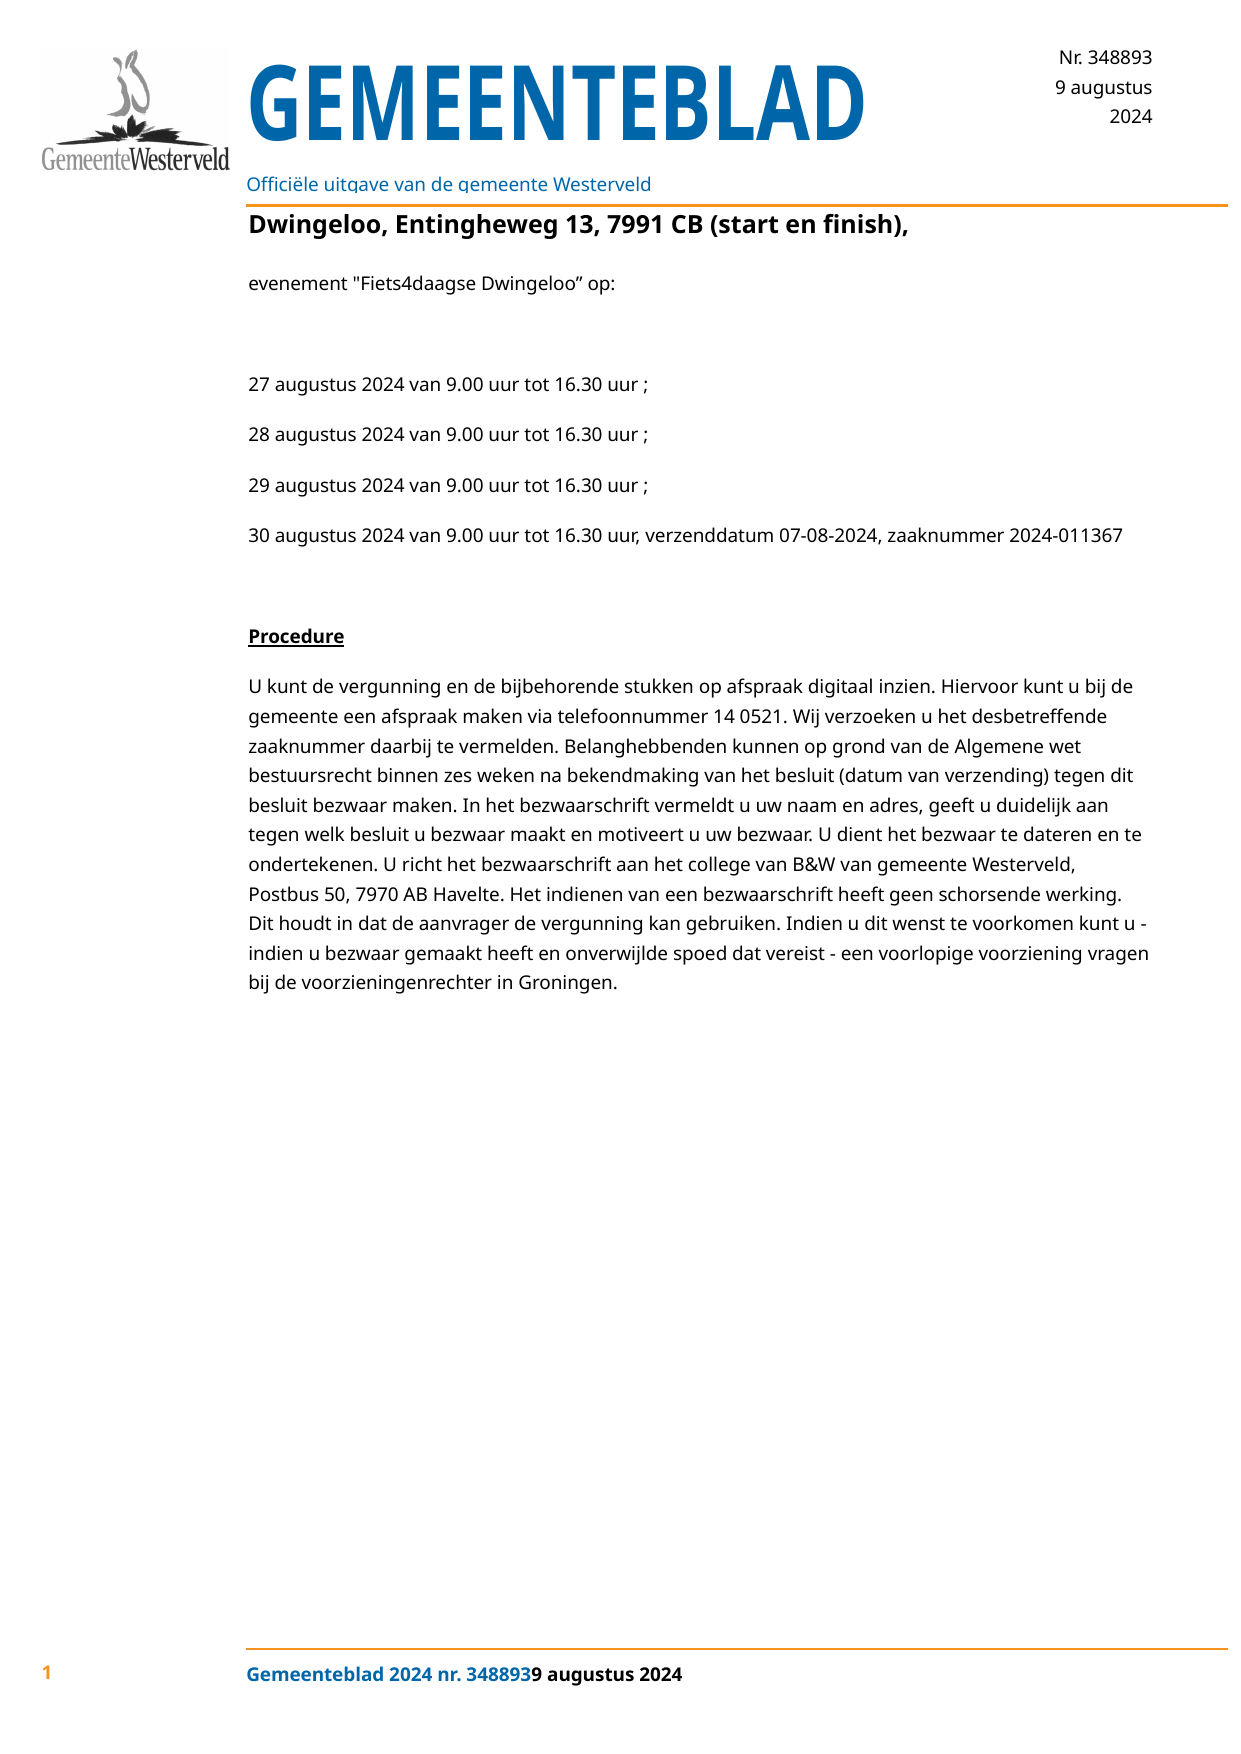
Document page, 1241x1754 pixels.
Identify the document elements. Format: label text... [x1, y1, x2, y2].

text 28 augustus 2024 van 9.00 uur tot 16.30 uur ; [248, 422, 1152, 447]
text evenement "Fiets4daagse Dwingeloo” op: [248, 270, 1152, 296]
text 29 augustus 2024 van 9.00 uur tot 16.30 uur ; [248, 472, 1152, 498]
text Procedure [248, 623, 1152, 649]
text 27 augustus 2024 van 9.00 uur tot 16.30 uur ; [248, 371, 1152, 397]
text U kunt de vergunning en de bijbehorende stukken op afspraak digitaal inzien. Hiervoor kunt u bij de gemeente een afspraak maken via telefoonnummer 14 0521. Wij verzoeken u het desbetreffende zaaknummer daarbij te vermelden. Belanghebbenden kunnen op grond van de Algemene wet bestuursrecht binnen zes weken na bekendmaking van het besluit (datum van verzending) tegen dit besluit bezwaar maken. In het bezwaarschrift vermeldt u uw naam en adres, geeft u duidelijk aan tegen welk besluit u bezwaar maakt en motiveert u uw bezwaar. U dient het bezwaar te dateren en te ondertekenen. U richt het bezwaarschrift aan het college van B&W van gemeente Westerveld, Postbus 50, 7970 AB Havelte. Het indienen van een bezwaarschrift heeft geen schorsende werking. Dit houdt in dat de aanvrager de vergunning kan gebruiken. Indien u dit wenst te voorkomen kunt u - indien u bezwaar gemaakt heeft en onverwijlde spoed dat vereist - een voorlopige voorziening vragen bij de voorzieningenrechter in Groningen. [248, 674, 1152, 995]
picture [41, 47, 231, 172]
text Dwingeloo, Entingheweg 13, 7991 CB (start en finish), [248, 207, 1152, 241]
text 30 augustus 2024 van 9.00 uur tot 16.30 uur, verzenddatum 07-08-2024, zaaknummer 2024-011367 [248, 522, 1152, 548]
